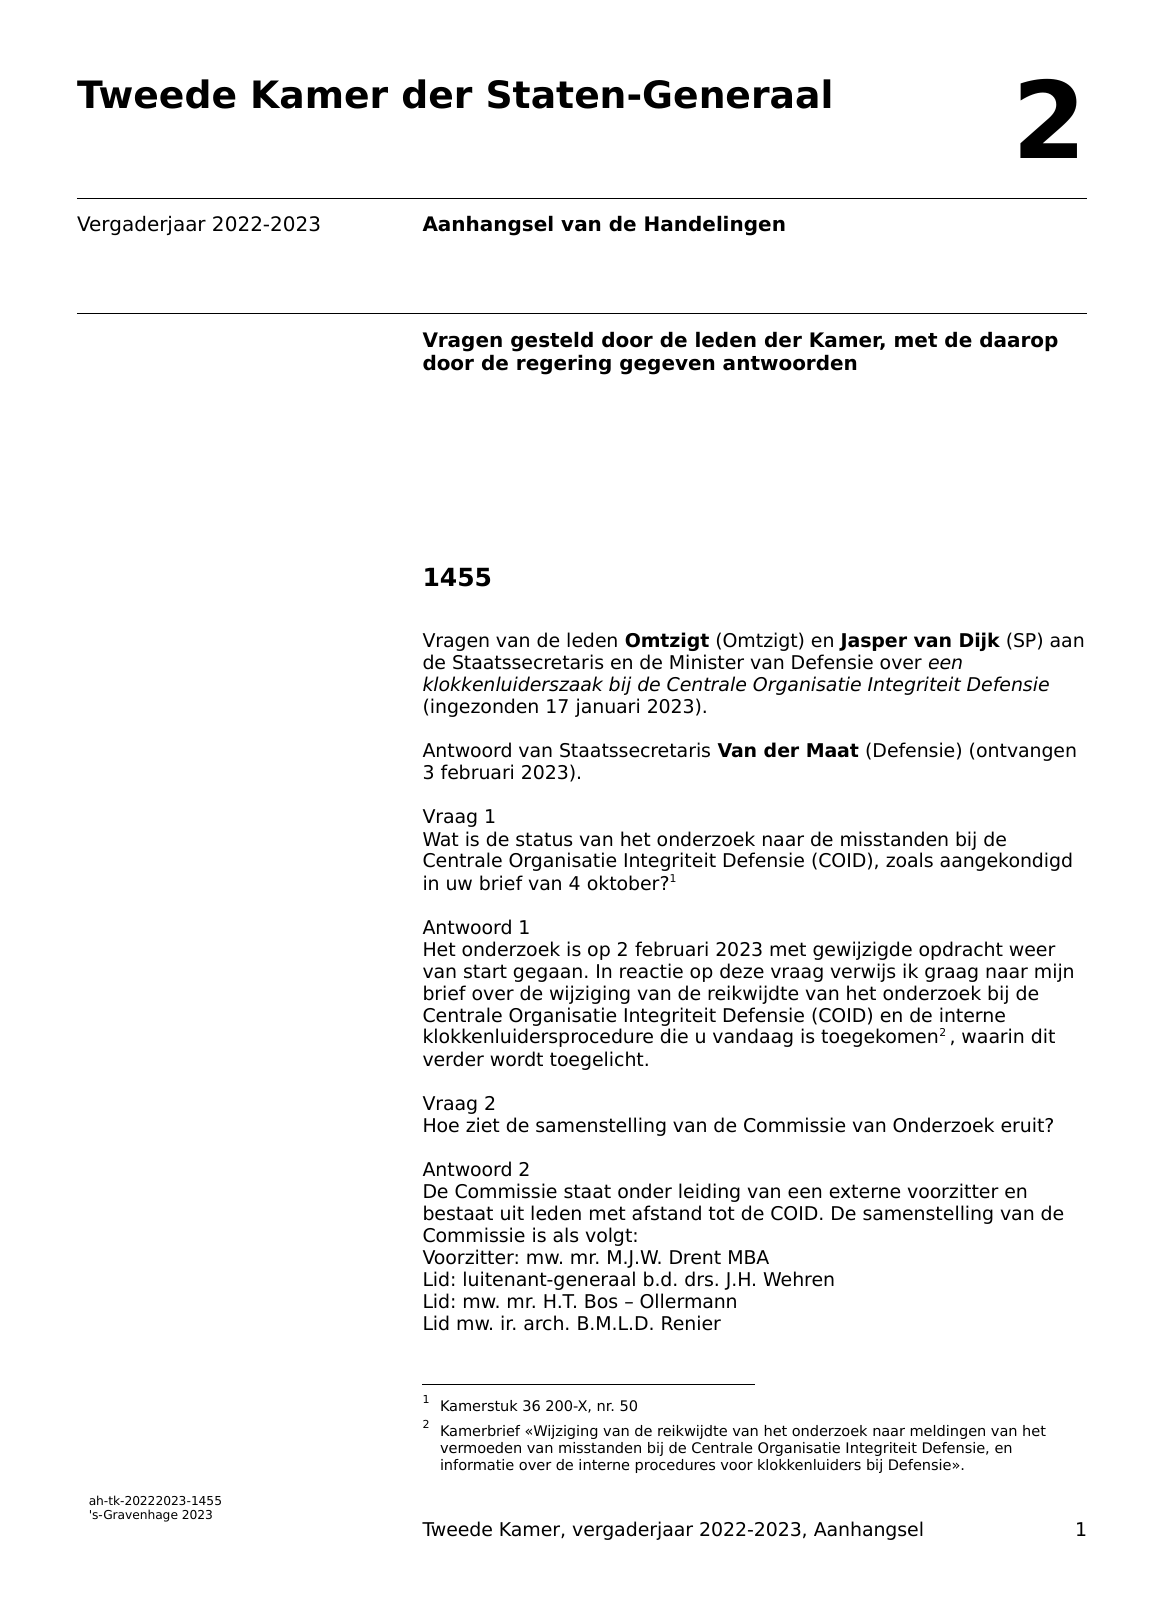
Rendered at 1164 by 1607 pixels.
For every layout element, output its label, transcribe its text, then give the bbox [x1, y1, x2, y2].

text Vragen van de leden Omtzigt (Omtzigt) en Jasper van Dijk (SP) aan de Staatssecretaris en de Minister van Defensie over een klokkenluiderszaak bij de Centrale Organisatie Integriteit Defensie (ingezonden 17 januari 2023). [422, 630, 1087, 718]
table_cell Vergaderjaar 2022-2023 [77, 199, 422, 313]
text Hoe ziet de samenstelling van de Commissie van Onderzoek eruit? [422, 1114, 1087, 1137]
text Wat is de status van het onderzoek naar de misstanden bij de Centrale Organisatie Integriteit Defensie (COID), zoals aangekondigd in uw brief van 4 oktober? [422, 828, 1087, 894]
table_cell [77, 314, 422, 375]
text Antwoord van Staatssecretaris Van der Maat (Defensie) (ontvangen 3 februari 2023). [422, 740, 1087, 784]
text Kamerstuk 36 200-X, nr. 50 [422, 1393, 1087, 1416]
table_cell Aanhangsel van de Handelingen [422, 199, 1087, 313]
text Lid: luitenant-generaal b.d. drs. J.H. Wehren [422, 1269, 1087, 1291]
table_header 2 [886, 59, 1087, 198]
text Voorzitter: mw. mr. M.J.W. Drent MBA [422, 1247, 1087, 1269]
text Het onderzoek is op 2 februari 2023 met gewijzigde opdracht weer van start gegaan. In reactie op deze vraag verwijs ik graag naar mijn brief over de wijziging van de reikwijdte van het onderzoek bij de Centrale Organisatie Integriteit Defensie (COID) en de interne klokkenluidersprocedure die u vandaag is toegekomen, waarin dit verder wordt toegelicht. [422, 938, 1087, 1070]
table_cell Vragen gesteld door de leden der Kamer, met de daarop door de regering gegeven antwoorden [422, 314, 1087, 375]
text 's-Gravenhage 2023 [88, 1508, 323, 1522]
text Lid: mw. mr. H.T. Bos – Ollermann [422, 1291, 1087, 1313]
text 1455 [422, 563, 1087, 592]
table_header Tweede Kamer der Staten-Generaal [77, 59, 886, 198]
text Vraag 1 [422, 806, 1087, 828]
text Vraag 2 [422, 1093, 1087, 1114]
text Antwoord 2 [422, 1159, 1087, 1181]
text Lid mw. ir. arch. B.M.L.D. Renier [422, 1313, 1087, 1334]
text ah-tk-20222023-1455 [88, 1494, 323, 1508]
text Antwoord 1 [422, 917, 1087, 938]
text De Commissie staat onder leiding van een externe voorzitter en bestaat uit leden met afstand tot de COID. De samenstelling van de Commissie is als volgt: [422, 1181, 1087, 1247]
text Kamerbrief «Wijziging van de reikwijdte van het onderzoek naar meldingen van het vermoeden van misstanden bij de Centrale Organisatie Integriteit Defensie, en informatie over de interne procedures voor klokkenluiders bij Defensie». [422, 1418, 1087, 1474]
